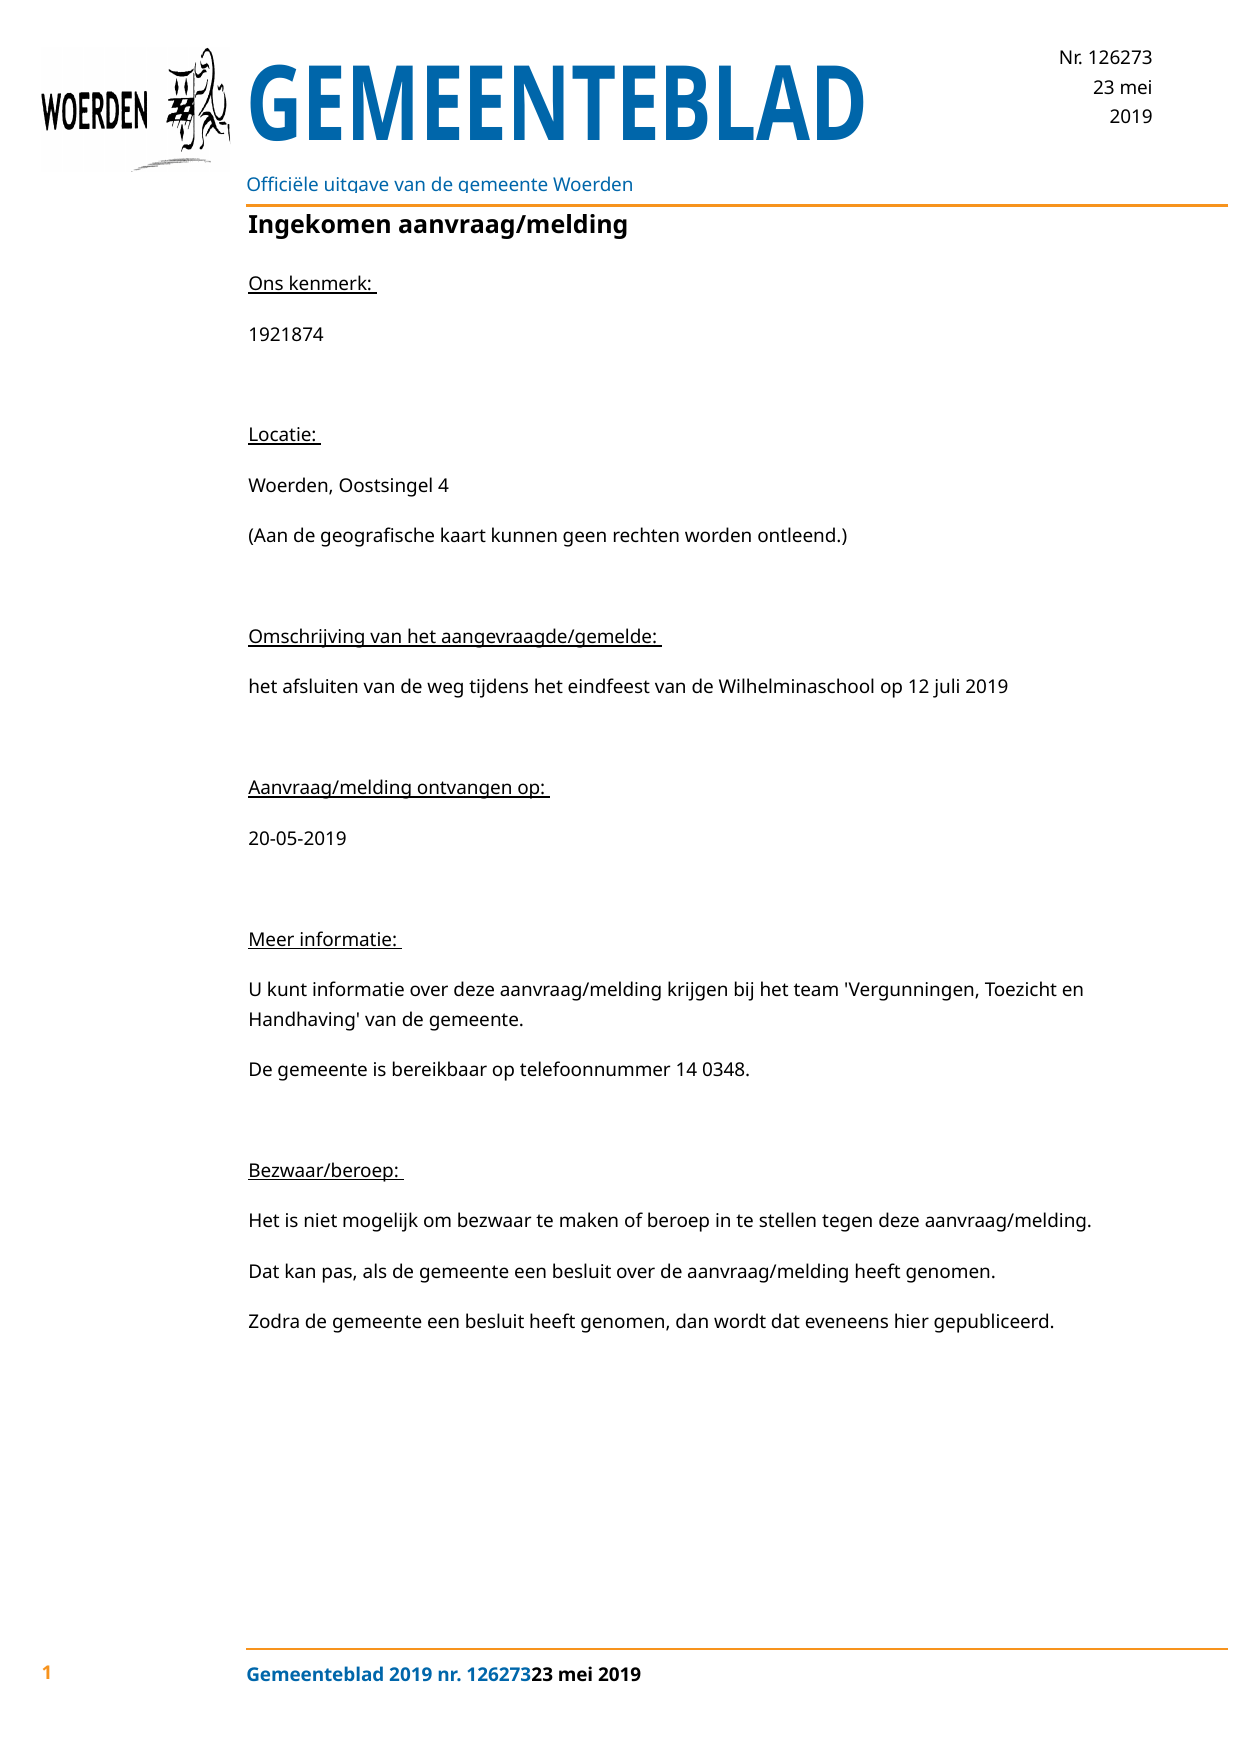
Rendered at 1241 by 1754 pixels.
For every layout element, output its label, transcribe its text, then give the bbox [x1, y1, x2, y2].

text Het is niet mogelijk om bezwaar te maken of beroep in te stellen tegen deze aanvraag/melding. [248, 1207, 1152, 1233]
text Woerden, Oostsingel 4 [248, 472, 1152, 498]
text Meer informatie: [248, 926, 1152, 951]
text Aanvraag/melding ontvangen op: [248, 774, 1152, 800]
text het afsluiten van de weg tijdens het eindfeest van de Wilhelminaschool op 12 juli 2019 [248, 674, 1152, 699]
text Ingekomen aanvraag/melding [248, 207, 1152, 241]
text 1921874 [248, 321, 1152, 346]
text De gemeente is bereikbaar op telefoonnummer 14 0348. [248, 1056, 1152, 1082]
text Bezwaar/beroep: [248, 1157, 1152, 1183]
text (Aan de geografische kaart kunnen geen rechten worden ontleend.) [248, 522, 1152, 548]
text U kunt informatie over deze aanvraag/melding krijgen bij het team 'Vergunningen, Toezicht en Handhaving' van de gemeente. [248, 976, 1152, 1031]
text Locatie: [248, 422, 1152, 447]
text 20-05-2019 [248, 825, 1152, 851]
text Omschrijving van het aangevraagde/gemelde: [248, 623, 1152, 649]
text Zodra de gemeente een besluit heeft genomen, dan wordt dat eveneens hier gepubliceerd. [248, 1308, 1152, 1334]
text Ons kenmerk: [248, 270, 1152, 296]
text Dat kan pas, als de gemeente een besluit over de aanvraag/melding heeft genomen. [248, 1258, 1152, 1283]
picture [41, 47, 231, 172]
